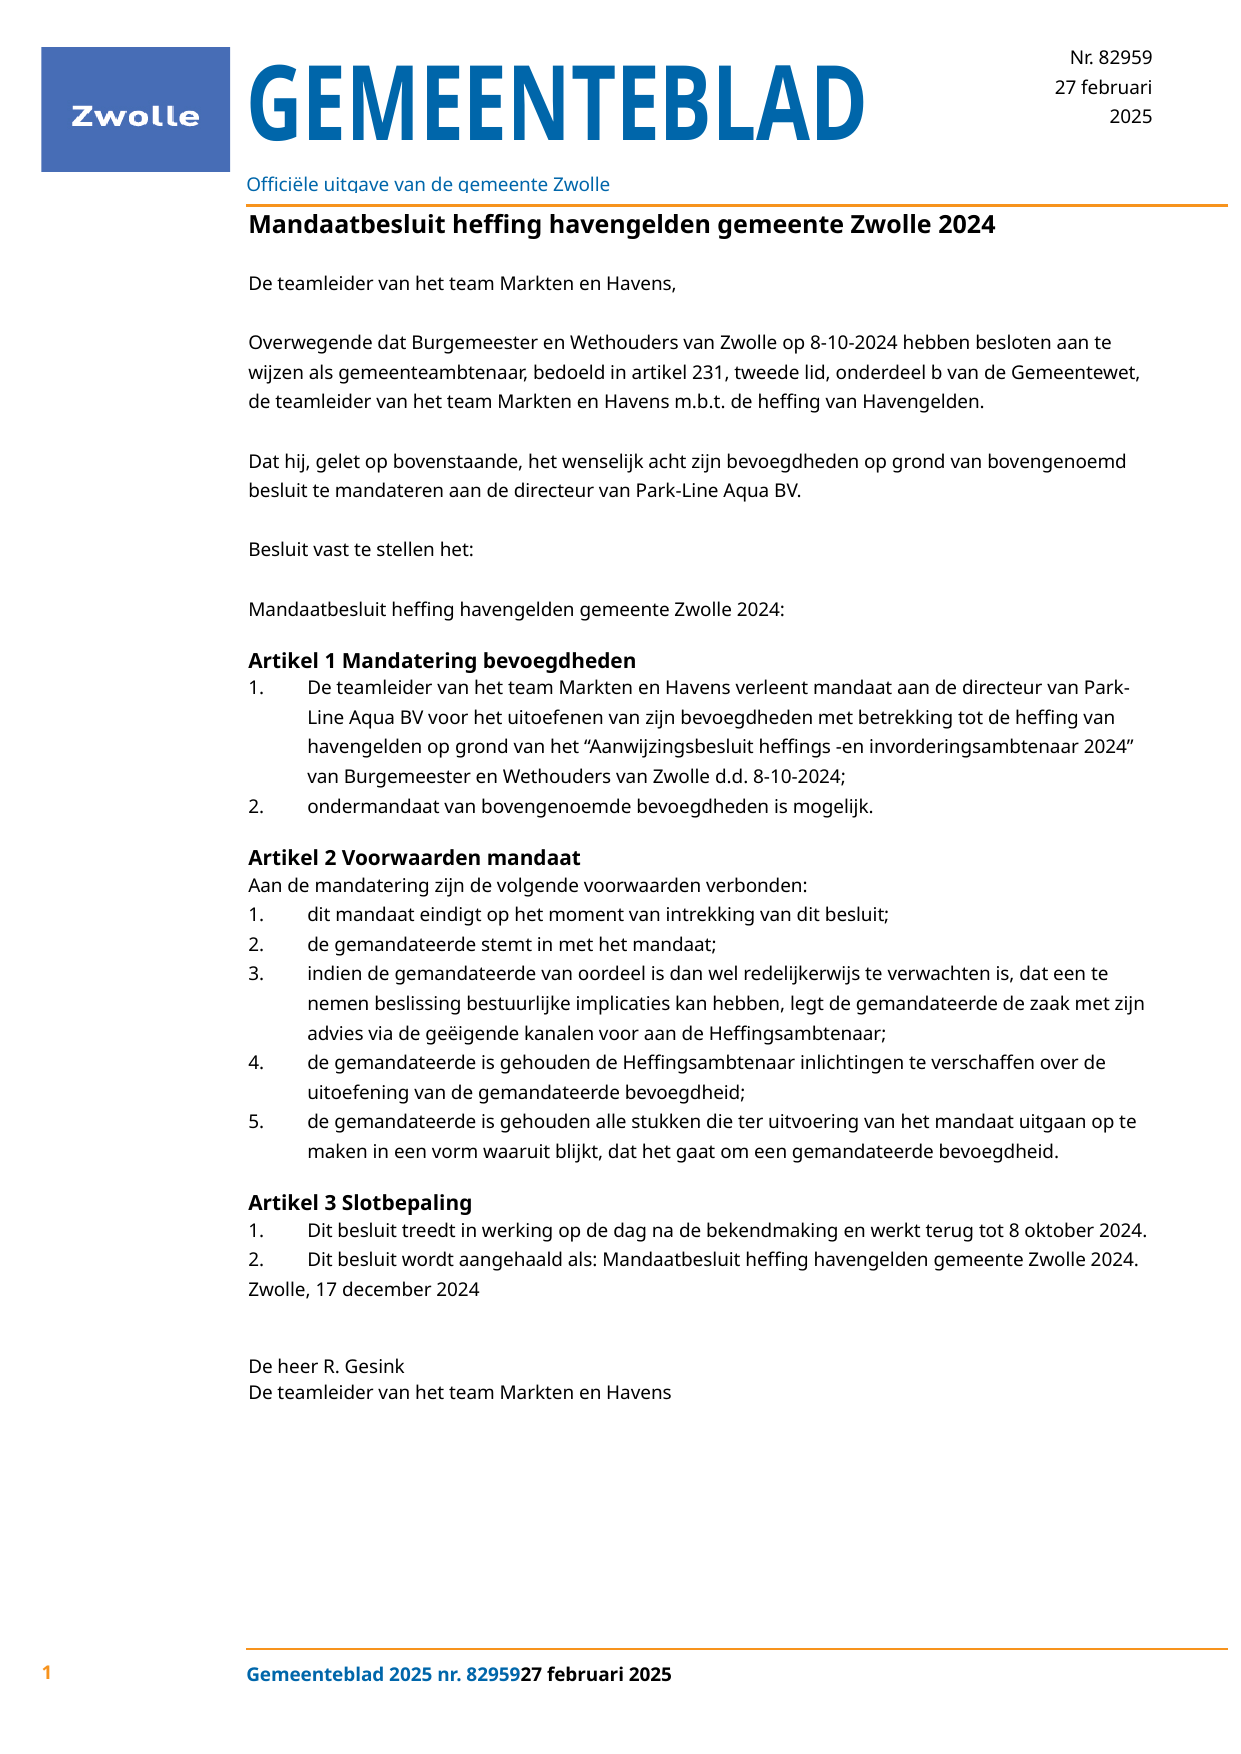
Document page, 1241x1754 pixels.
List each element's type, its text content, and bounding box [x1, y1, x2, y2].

list ondermandaat van bovengenoemde bevoegdheden is mogelijk. [248, 793, 1152, 819]
list Dit besluit treedt in werking op de dag na de bekendmaking en werkt terug tot 8 oktober 2024. [248, 1217, 1152, 1243]
list Dit besluit wordt aangehaald als: Mandaatbesluit heffing havengelden gemeente Zwolle 2024. [248, 1246, 1152, 1272]
text Besluit vast te stellen het: [248, 537, 1152, 562]
text De teamleider van het team Markten en Havens [248, 1379, 1152, 1405]
text Dat hij, gelet op bovenstaande, het wenselijk acht zijn bevoegdheden op grond van bovengenoemd besluit te mandateren aan de directeur van Park-Line Aqua BV. [248, 448, 1152, 503]
text De heer R. Gesink [248, 1353, 1152, 1379]
text Mandaatbesluit heffing havengelden gemeente Zwolle 2024 [248, 207, 1152, 241]
text Artikel 1 Mandatering bevoegdheden [248, 646, 1152, 674]
picture [41, 47, 231, 172]
list indien de gemandateerde van oordeel is dan wel redelijkerwijs te verwachten is, dat een te nemen beslissing bestuurlijke implicaties kan hebben, legt de gemandateerde de zaak met zijn advies via de geëigende kanalen voor aan de Heffingsambtenaar; [248, 961, 1152, 1045]
text Zwolle, 17 december 2024 [248, 1276, 1152, 1302]
text Artikel 2 Voorwaarden mandaat [248, 843, 1152, 872]
text Artikel 3 Slotbepaling [248, 1188, 1152, 1217]
list de gemandateerde stemt in met het mandaat; [248, 931, 1152, 957]
list de gemandateerde is gehouden alle stukken die ter uitvoering van het mandaat uitgaan op te maken in een vorm waaruit blijkt, dat het gaat om een gemandateerde bevoegdheid. [248, 1108, 1152, 1164]
list de gemandateerde is gehouden de Heffingsambtenaar inlichtingen te verschaffen over de uitoefening van de gemandateerde bevoegdheid; [248, 1049, 1152, 1104]
list De teamleider van het team Markten en Havens verleent mandaat aan de directeur van Park-Line Aqua BV voor het uitoefenen van zijn bevoegdheden met betrekking tot de heffing van havengelden op grond van het “Aanwijzingsbesluit heffings -en invorderingsambtenaar 2024” van Burgemeester en Wethouders van Zwolle d.d. 8-10-2024; [248, 674, 1152, 789]
text Overwegende dat Burgemeester en Wethouders van Zwolle op 8-10-2024 hebben besloten aan te wijzen als gemeenteambtenaar, bedoeld in artikel 231, tweede lid, onderdeel b van de Gemeentewet, de teamleider van het team Markten en Havens m.b.t. de heffing van Havengelden. [248, 329, 1152, 414]
list dit mandaat eindigt op het moment van intrekking van dit besluit; [248, 901, 1152, 927]
text Aan de mandatering zijn de volgende voorwaarden verbonden: [248, 872, 1152, 897]
text Mandaatbesluit heffing havengelden gemeente Zwolle 2024: [248, 596, 1152, 621]
text De teamleider van het team Markten en Havens, [248, 270, 1152, 296]
